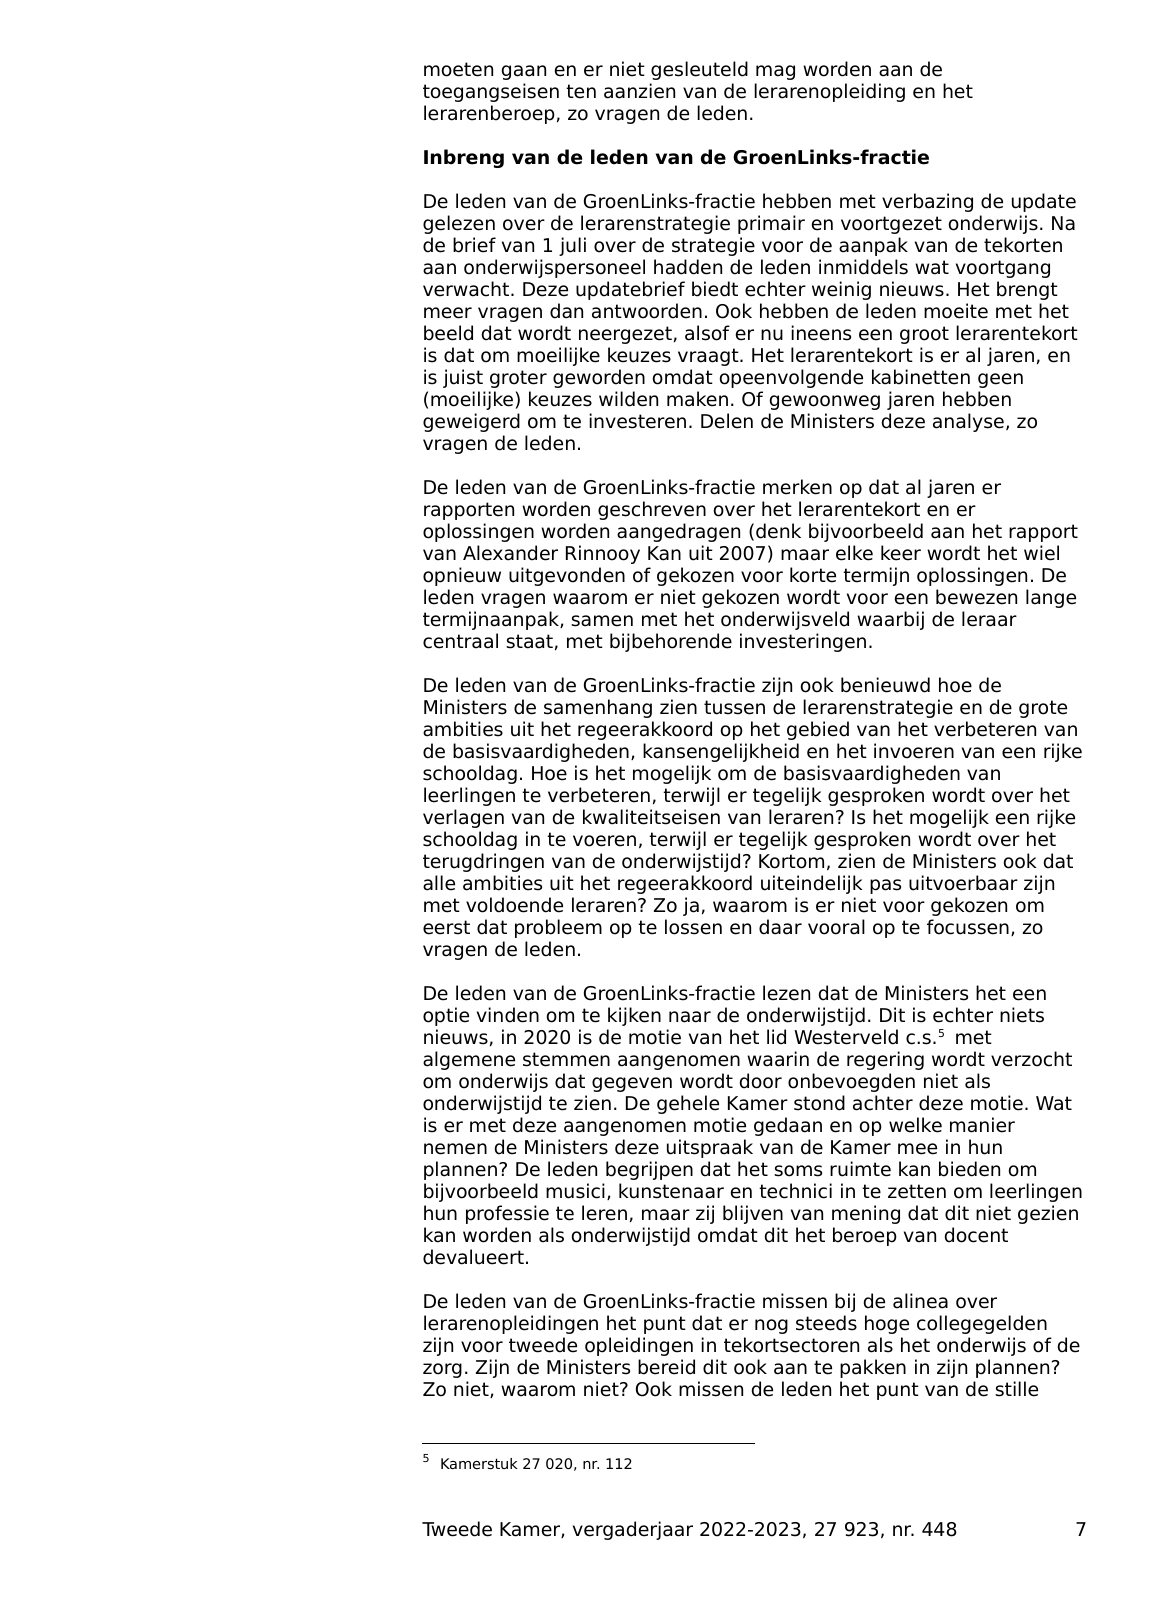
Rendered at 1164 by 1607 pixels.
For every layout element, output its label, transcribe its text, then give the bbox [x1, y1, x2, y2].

text moeten gaan en er niet gesleuteld mag worden aan de toegangseisen ten aanzien van de lerarenopleiding en het lerarenberoep, zo vragen de leden. [422, 59, 1087, 125]
text Kamerstuk 27 020, nr. 112 [422, 1452, 1087, 1474]
text De leden van de GroenLinks-fractie merken op dat al jaren er rapporten worden geschreven over het lerarentekort en er oplossingen worden aangedragen (denk bijvoorbeeld aan het rapport van Alexander Rinnooy Kan uit 2007) maar elke keer wordt het wiel opnieuw uitgevonden of gekozen voor korte termijn oplossingen. De leden vragen waarom er niet gekozen wordt voor een bewezen lange termijnaanpak, samen met het onderwijsveld waarbij de leraar centraal staat, met bijbehorende investeringen. [422, 477, 1087, 653]
text De leden van de GroenLinks-fractie lezen dat de Ministers het een optie vinden om te kijken naar de onderwijstijd. Dit is echter niets nieuws, in 2020 is de motie van het lid Westerveld c.s. met algemene stemmen aangenomen waarin de regering wordt verzocht om onderwijs dat gegeven wordt door onbevoegden niet als onderwijstijd te zien. De gehele Kamer stond achter deze motie. Wat is er met deze aangenomen motie gedaan en op welke manier nemen de Ministers deze uitspraak van de Kamer mee in hun plannen? De leden begrijpen dat het soms ruimte kan bieden om bijvoorbeeld musici, kunstenaar en technici in te zetten om leerlingen hun professie te leren, maar zij blijven van mening dat dit niet gezien kan worden als onderwijstijd omdat dit het beroep van docent devalueert. [422, 983, 1087, 1269]
subtitle Inbreng van de leden van de GroenLinks-fractie [422, 147, 1087, 169]
text De leden van de GroenLinks-fractie zijn ook benieuwd hoe de Ministers de samenhang zien tussen de lerarenstrategie en de grote ambities uit het regeerakkoord op het gebied van het verbeteren van de basisvaardigheden, kansengelijkheid en het invoeren van een rijke schooldag. Hoe is het mogelijk om de basisvaardigheden van leerlingen te verbeteren, terwijl er tegelijk gesproken wordt over het verlagen van de kwaliteitseisen van leraren? Is het mogelijk een rijke schooldag in te voeren, terwijl er tegelijk gesproken wordt over het terugdringen van de onderwijstijd? Kortom, zien de Ministers ook dat alle ambities uit het regeerakkoord uiteindelijk pas uitvoerbaar zijn met voldoende leraren? Zo ja, waarom is er niet voor gekozen om eerst dat probleem op te lossen en daar vooral op te focussen, zo vragen de leden. [422, 675, 1087, 961]
text De leden van de GroenLinks-fractie hebben met verbazing de update gelezen over de lerarenstrategie primair en voortgezet onderwijs. Na de brief van 1 juli over de strategie voor de aanpak van de tekorten aan onderwijspersoneel hadden de leden inmiddels wat voortgang verwacht. Deze updatebrief biedt echter weinig nieuws. Het brengt meer vragen dan antwoorden. Ook hebben de leden moeite met het beeld dat wordt neergezet, alsof er nu ineens een groot lerarentekort is dat om moeilijke keuzes vraagt. Het lerarentekort is er al jaren, en is juist groter geworden omdat opeenvolgende kabinetten geen (moeilijke) keuzes wilden maken. Of gewoonweg jaren hebben geweigerd om te investeren. Delen de Ministers deze analyse, zo vragen de leden. [422, 191, 1087, 455]
text De leden van de GroenLinks-fractie missen bij de alinea over lerarenopleidingen het punt dat er nog steeds hoge collegegelden zijn voor tweede opleidingen in tekortsectoren als het onderwijs of de zorg. Zijn de Ministers bereid dit ook aan te pakken in zijn plannen? Zo niet, waarom niet? Ook missen de leden het punt van de stille [422, 1291, 1087, 1401]
